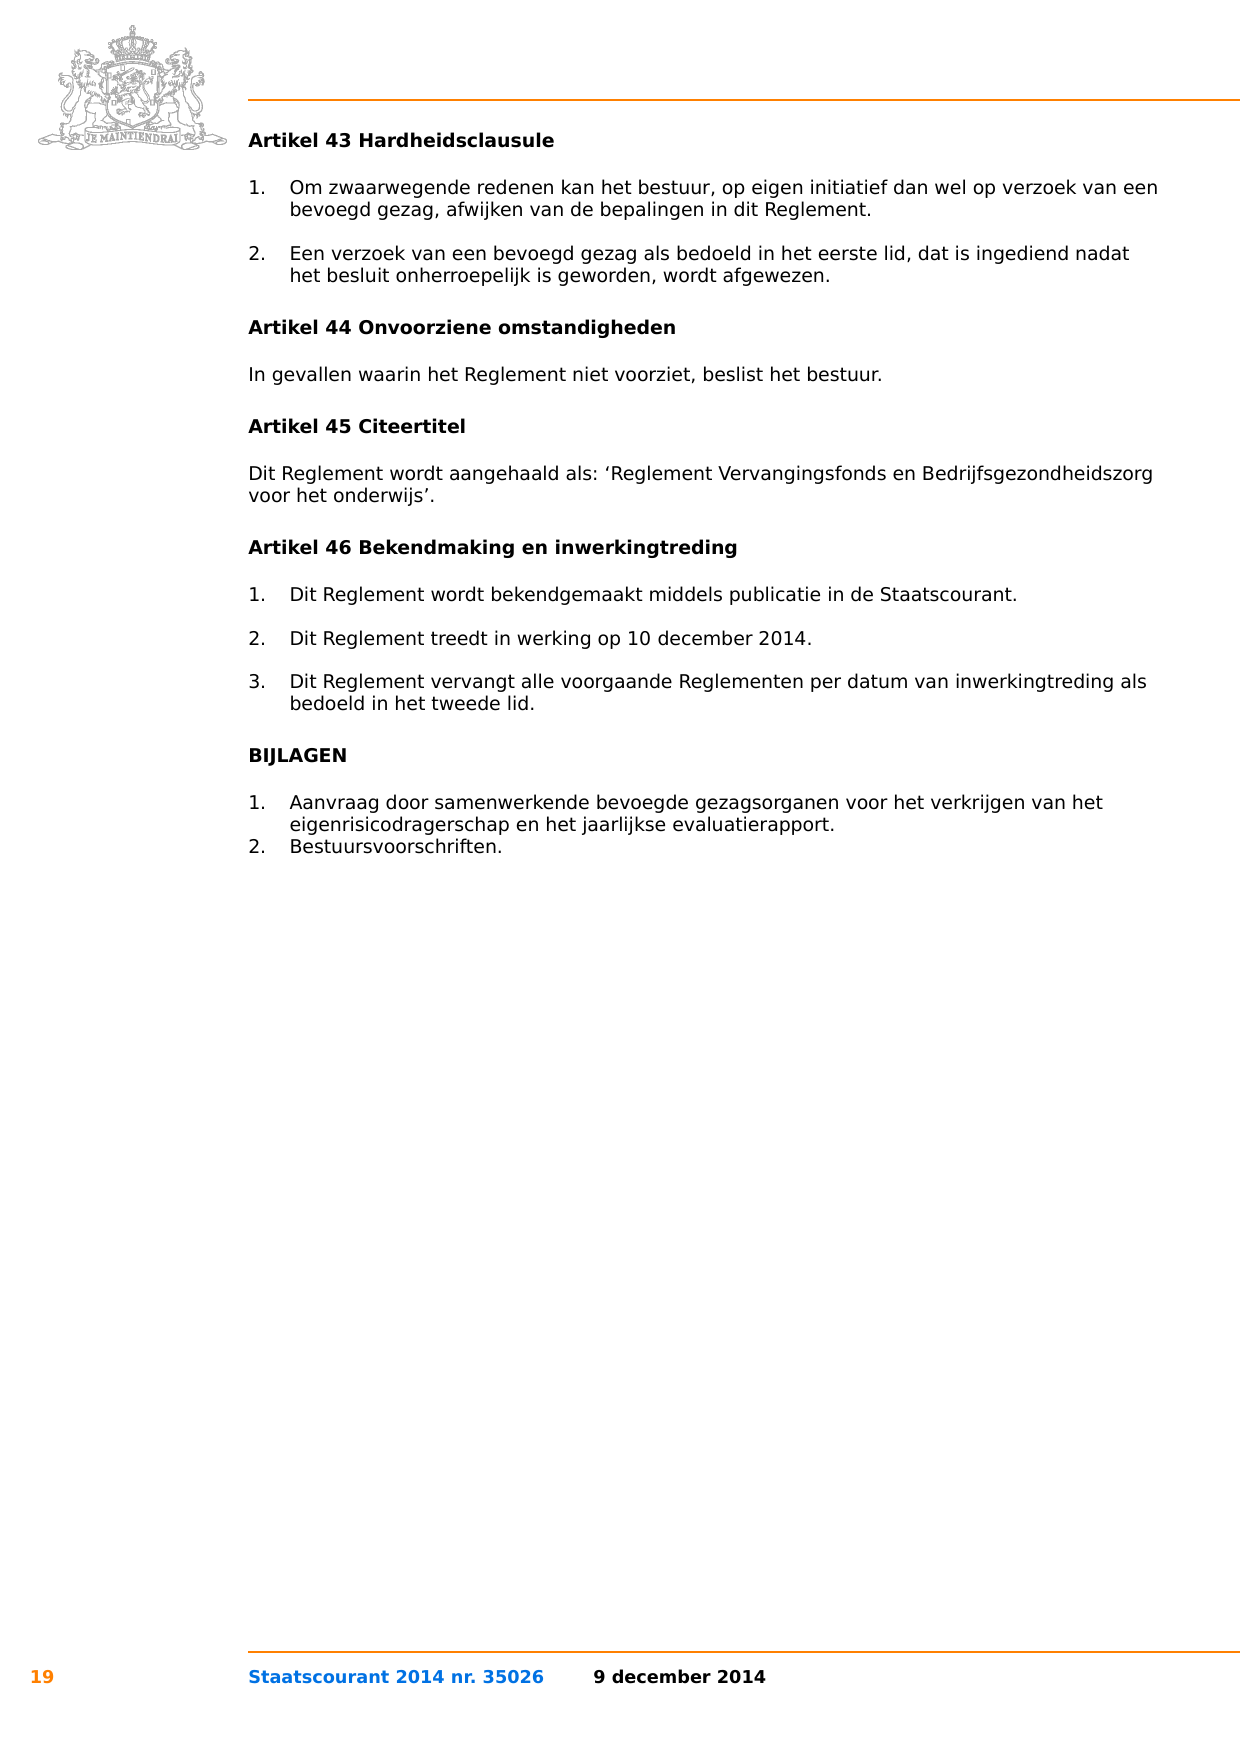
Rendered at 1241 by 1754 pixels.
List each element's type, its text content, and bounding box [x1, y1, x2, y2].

text 3. Dit Reglement vervangt alle voorgaande Reglementen per datum van inwerkingtreding als bedoeld in het tweede lid. [248, 671, 1163, 715]
text 2. Bestuursvoorschriften. [248, 836, 1163, 858]
subtitle BIJLAGEN [248, 745, 1163, 767]
text In gevallen waarin het Reglement niet voorziet, beslist het bestuur. [248, 364, 1163, 386]
text 2. Een verzoek van een bevoegd gezag als bedoeld in het eerste lid, dat is ingediend nadat het besluit onherroepelijk is geworden, wordt afgewezen. [248, 243, 1163, 287]
subtitle Artikel 44 Onvoorziene omstandigheden [248, 317, 1163, 339]
text 1. Om zwaarwegende redenen kan het bestuur, op eigen initiatief dan wel op verzoek van een bevoegd gezag, afwijken van de bepalingen in dit Reglement. [248, 177, 1163, 221]
subtitle Artikel 43 Hardheidsclausule [248, 130, 1163, 152]
text 2. Dit Reglement treedt in werking op 10 december 2014. [248, 627, 1163, 649]
text 1. Dit Reglement wordt bekendgemaakt middels publicatie in de Staatscourant. [248, 583, 1163, 606]
text 1. Aanvraag door samenwerkende bevoegde gezagsorganen voor het verkrijgen van het eigenrisicodragerschap en het jaarlijkse evaluatierapport. [248, 792, 1163, 836]
text Dit Reglement wordt aangehaald als: ‘Reglement Vervangingsfonds en Bedrijfsgezondheidszorg voor het onderwijs’. [248, 463, 1163, 507]
picture [38, 25, 227, 150]
subtitle Artikel 45 Citeertitel [248, 416, 1163, 438]
subtitle Artikel 46 Bekendmaking en inwerkingtreding [248, 537, 1163, 558]
